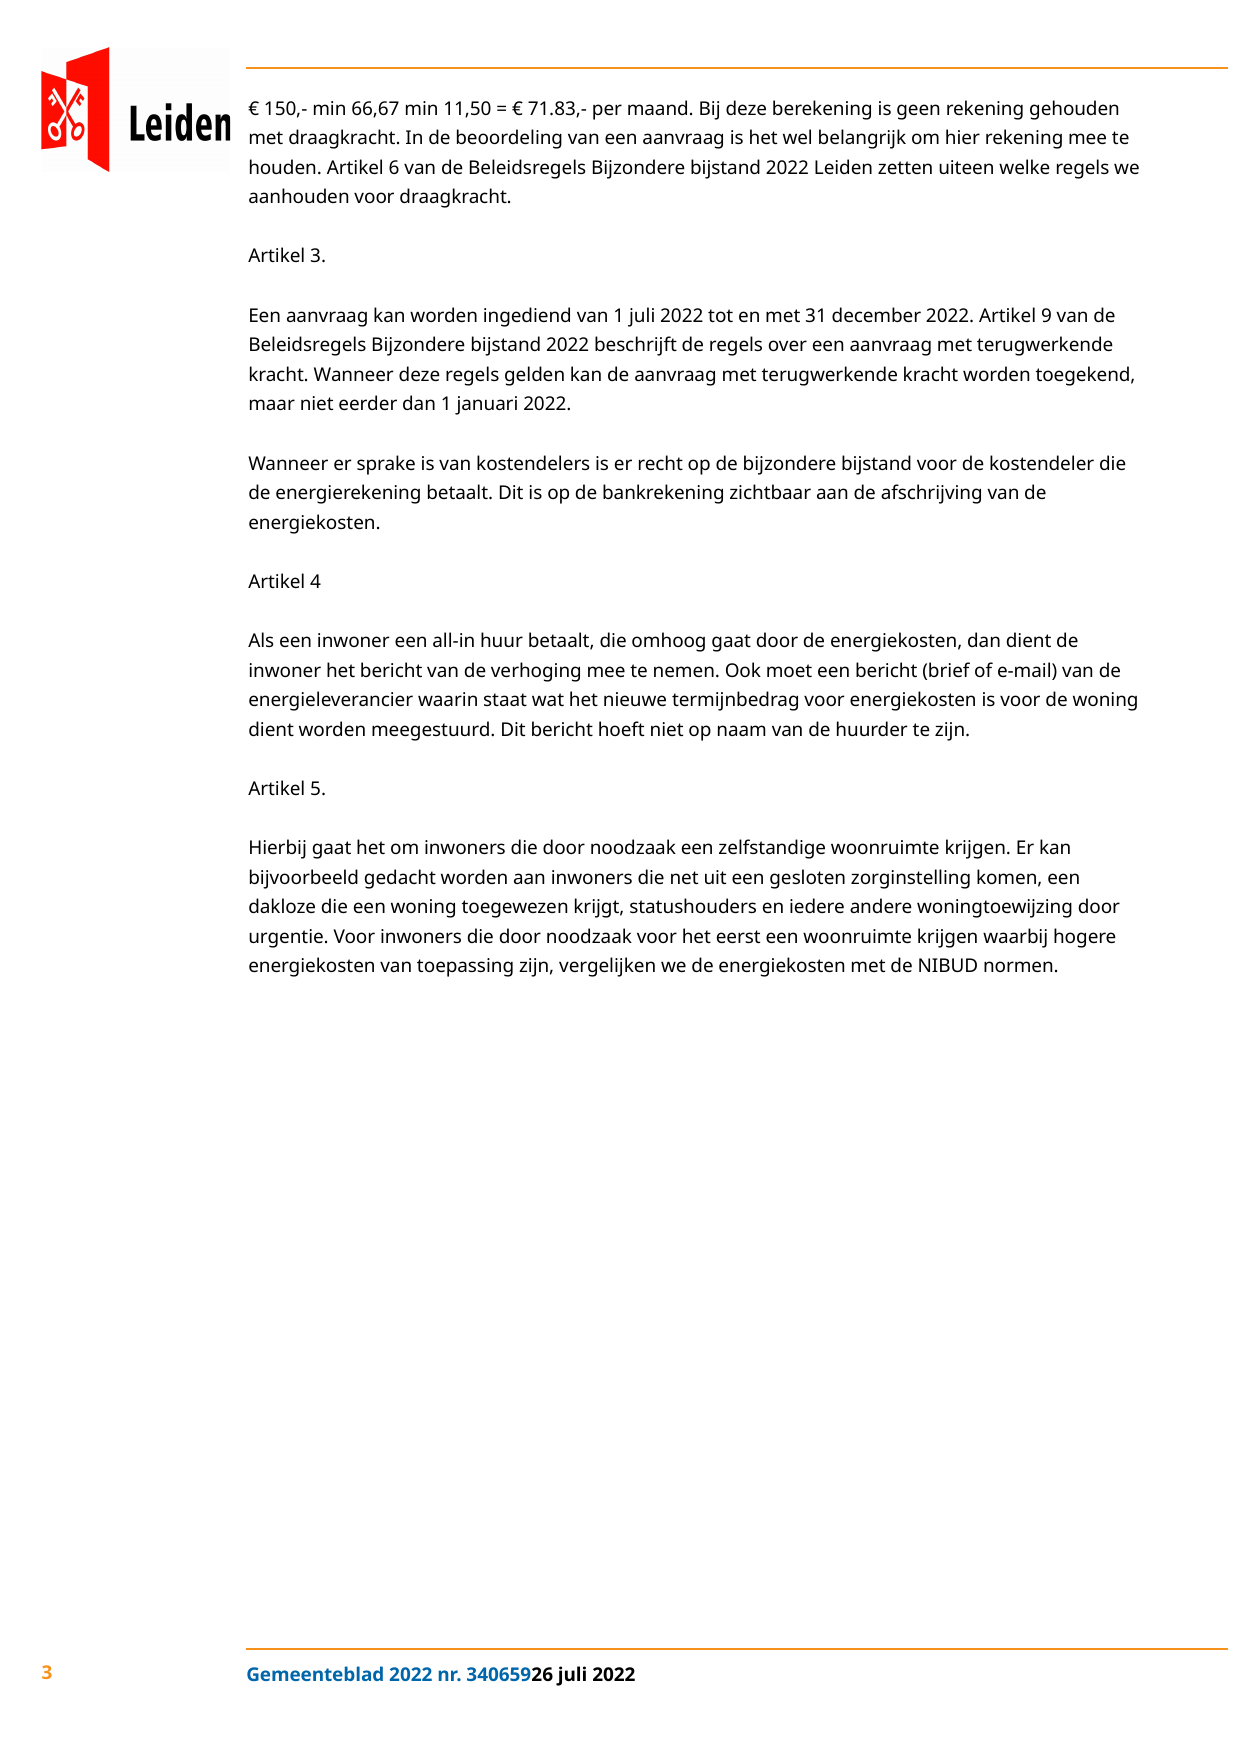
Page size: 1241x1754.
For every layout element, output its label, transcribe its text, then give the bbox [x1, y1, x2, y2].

text Artikel 4 [248, 568, 1152, 594]
text Hierbij gaat het om inwoners die door noodzaak een zelfstandige woonruimte krijgen. Er kan bijvoorbeeld gedacht worden aan inwoners die net uit een gesloten zorginstelling komen, een dakloze die een woning toegewezen krijgt, statushouders en iedere andere woningtoewijzing door urgentie. Voor inwoners die door noodzaak voor het eerst een woonruimte krijgen waarbij hogere energiekosten van toepassing zijn, vergelijken we de energiekosten met de NIBUD normen. [248, 834, 1152, 978]
picture [41, 47, 231, 172]
text Als een inwoner een all-in huur betaalt, die omhoog gaat door de energiekosten, dan dient de inwoner het bericht van de verhoging mee te nemen. Ook moet een bericht (brief of e-mail) van de energieleverancier waarin staat wat het nieuwe termijnbedrag voor energiekosten is voor de woning dient worden meegestuurd. Dit bericht hoeft niet op naam van de huurder te zijn. [248, 627, 1152, 742]
text Een aanvraag kan worden ingediend van 1 juli 2022 tot en met 31 december 2022. Artikel 9 van de Beleidsregels Bijzondere bijstand 2022 beschrijft de regels over een aanvraag met terugwerkende kracht. Wanneer deze regels gelden kan de aanvraag met terugwerkende kracht worden toegekend, maar niet eerder dan 1 januari 2022. [248, 302, 1152, 416]
text Artikel 5. [248, 775, 1152, 801]
text Artikel 3. [248, 243, 1152, 268]
text € 150,- min 66,67 min 11,50 = € 71.83,- per maand. Bij deze berekening is geen rekening gehouden met draagkracht. In de beoordeling van een aanvraag is het wel belangrijk om hier rekening mee te houden. Artikel 6 van de Beleidsregels Bijzondere bijstand 2022 Leiden zetten uiteen welke regels we aanhouden voor draagkracht. [248, 95, 1152, 209]
text Wanneer er sprake is van kostendelers is er recht op de bijzondere bijstand voor de kostendeler die de energierekening betaalt. Dit is op de bankrekening zichtbaar aan de afschrijving van de energiekosten. [248, 450, 1152, 535]
